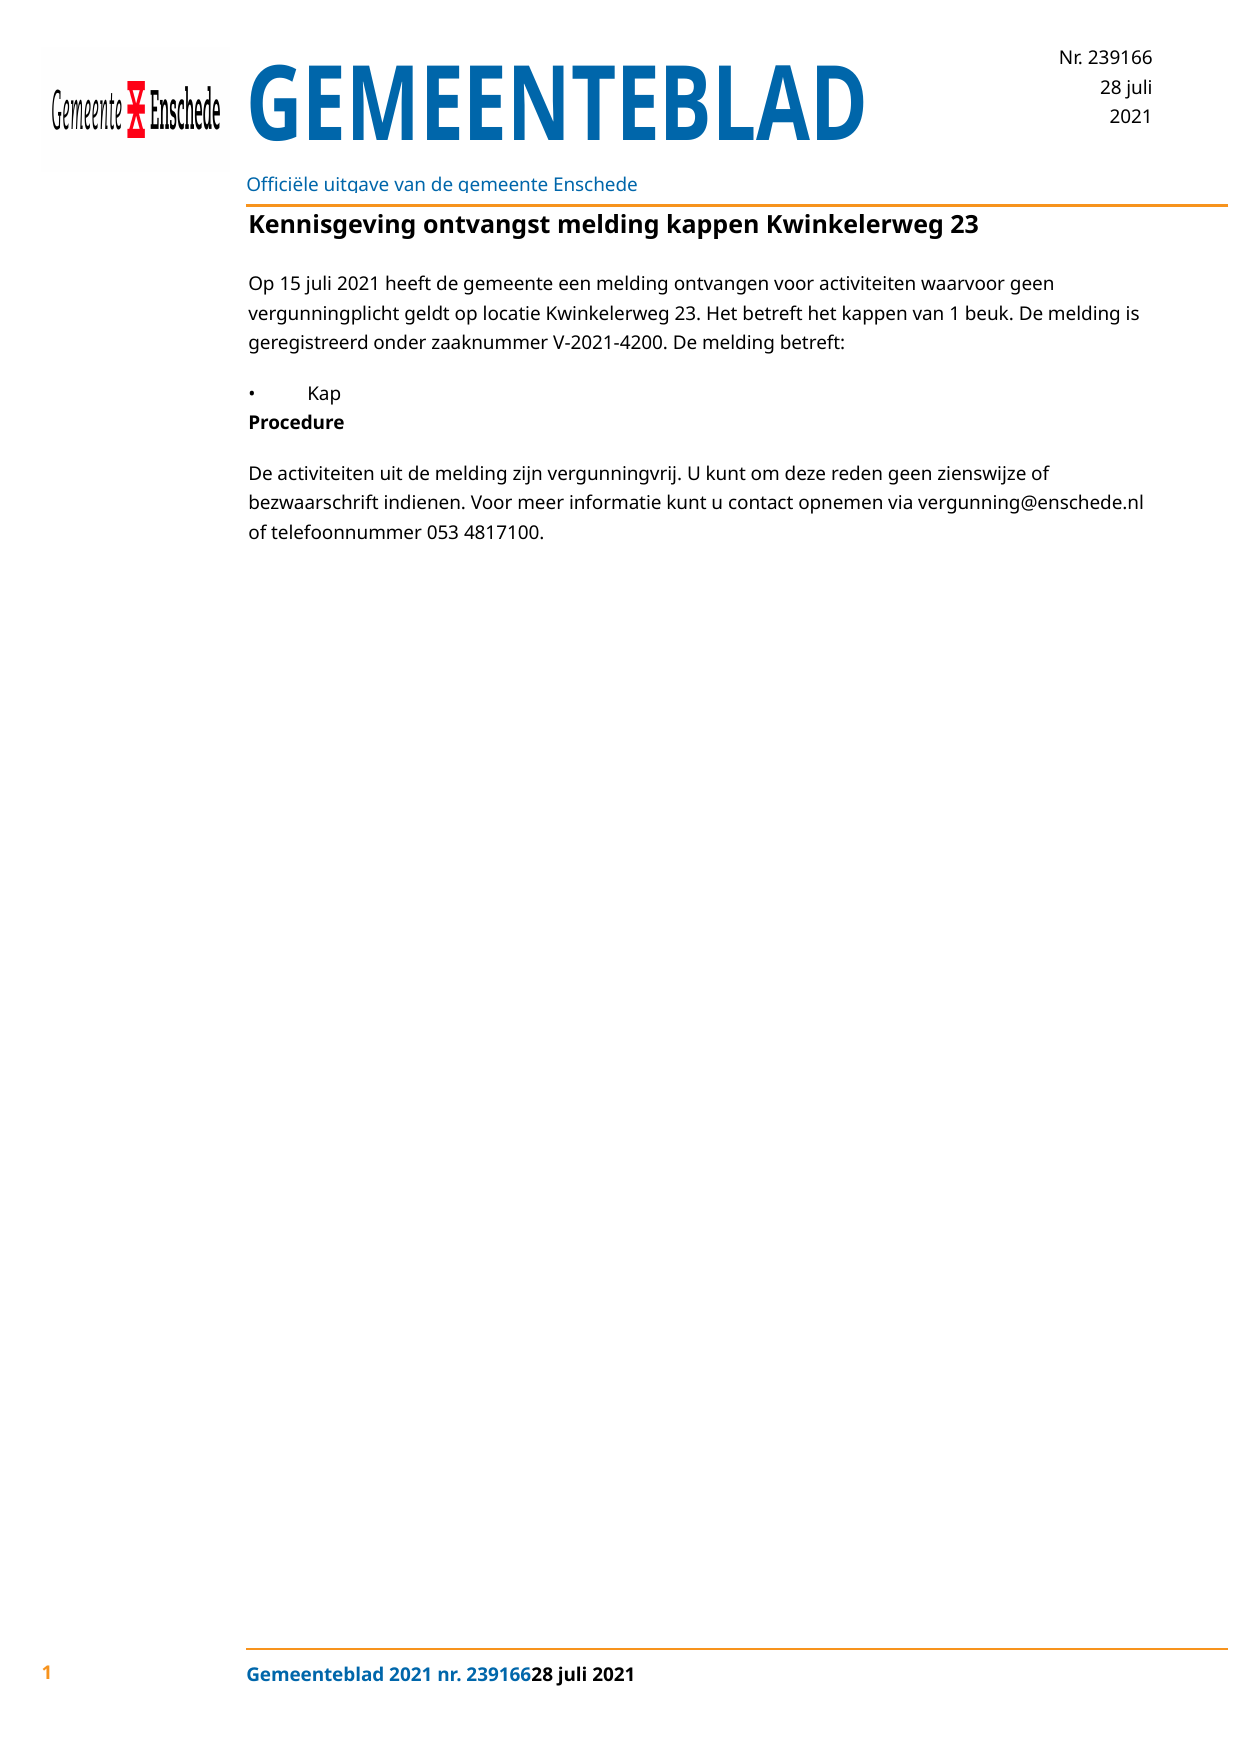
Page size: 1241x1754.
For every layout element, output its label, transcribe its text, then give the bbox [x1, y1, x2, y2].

text De activiteiten uit de melding zijn vergunningvrij. U kunt om deze reden geen zienswijze of bezwaarschrift indienen. Voor meer informatie kunt u contact opnemen via vergunning@enschede.nl of telefoonnummer 053 4817100. [248, 460, 1152, 545]
text Kennisgeving ontvangst melding kappen Kwinkelerweg 23 [248, 207, 1152, 241]
picture [41, 47, 231, 172]
text Procedure [248, 409, 1152, 435]
list Kap [248, 380, 1152, 406]
text Op 15 juli 2021 heeft de gemeente een melding ontvangen voor activiteiten waarvoor geen vergunningplicht geldt op locatie Kwinkelerweg 23. Het betreft het kappen van 1 beuk. De melding is geregistreerd onder zaaknummer V-2021-4200. De melding betreft: [248, 270, 1152, 355]
